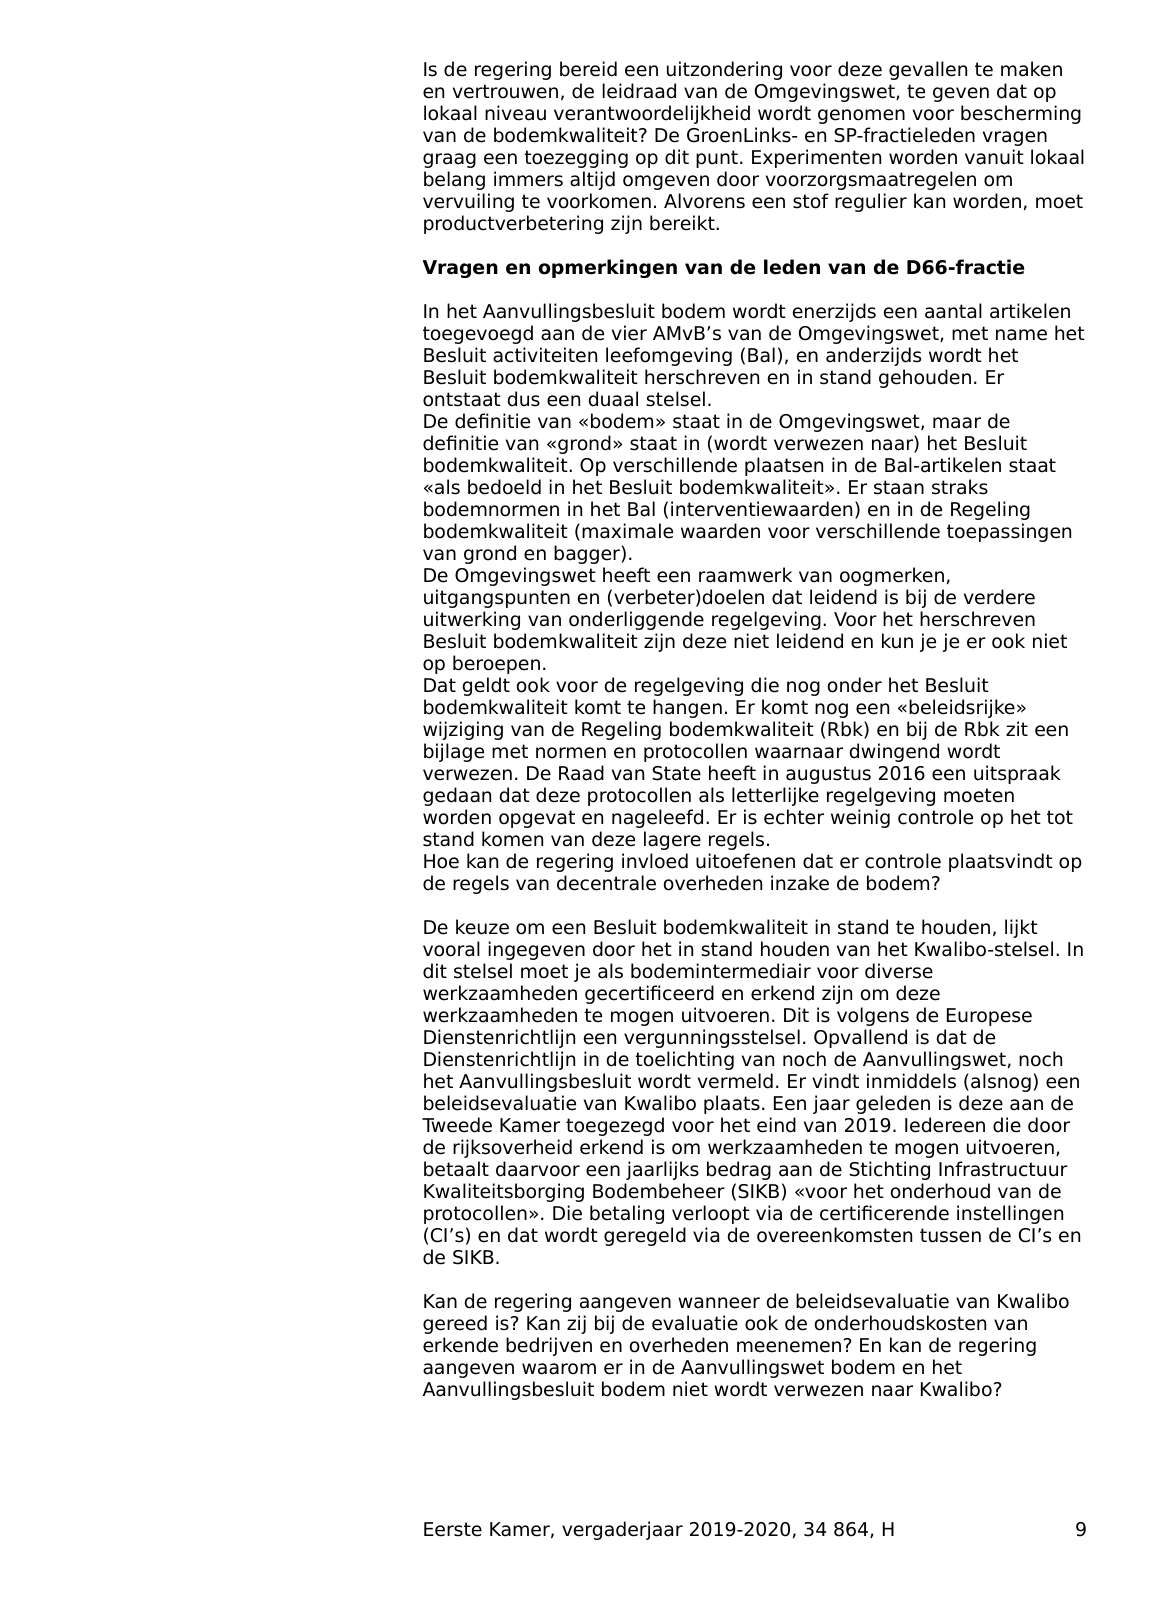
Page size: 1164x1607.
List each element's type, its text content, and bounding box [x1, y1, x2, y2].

text Dat geldt ook voor de regelgeving die nog onder het Besluit bodemkwaliteit komt te hangen. Er komt nog een «beleidsrijke» wijziging van de Regeling bodemkwaliteit (Rbk) en bij de Rbk zit een bijlage met normen en protocollen waarnaar dwingend wordt verwezen. De Raad van State heeft in augustus 2016 een uitspraak gedaan dat deze protocollen als letterlijke regelgeving moeten worden opgevat en nageleefd. Er is echter weinig controle op het tot stand komen van deze lagere regels. [422, 675, 1087, 851]
text De definitie van «bodem» staat in de Omgevingswet, maar de definitie van «grond» staat in (wordt verwezen naar) het Besluit bodemkwaliteit. Op verschillende plaatsen in de Bal-artikelen staat «als bedoeld in het Besluit bodemkwaliteit». Er staan straks bodemnormen in het Bal (interventiewaarden) en in de Regeling bodemkwaliteit (maximale waarden voor verschillende toepassingen van grond en bagger). [422, 411, 1087, 565]
text Hoe kan de regering invloed uitoefenen dat er controle plaatsvindt op de regels van decentrale overheden inzake de bodem? [422, 851, 1087, 895]
subtitle Vragen en opmerkingen van de leden van de D66-fractie [422, 257, 1087, 279]
text Is de regering bereid een uitzondering voor deze gevallen te maken en vertrouwen, de leidraad van de Omgevingswet, te geven dat op lokaal niveau verantwoordelijkheid wordt genomen voor bescherming van de bodemkwaliteit? De GroenLinks- en SP-fractieleden vragen graag een toezegging op dit punt. Experimenten worden vanuit lokaal belang immers altijd omgeven door voorzorgsmaatregelen om vervuiling te voorkomen. Alvorens een stof regulier kan worden, moet productverbetering zijn bereikt. [422, 59, 1087, 235]
text De Omgevingswet heeft een raamwerk van oogmerken, uitgangspunten en (verbeter)doelen dat leidend is bij de verdere uitwerking van onderliggende regelgeving. Voor het herschreven Besluit bodemkwaliteit zijn deze niet leidend en kun je je er ook niet op beroepen. [422, 565, 1087, 675]
text De keuze om een Besluit bodemkwaliteit in stand te houden, lijkt vooral ingegeven door het in stand houden van het Kwalibo-stelsel. In dit stelsel moet je als bodemintermediair voor diverse werkzaamheden gecertificeerd en erkend zijn om deze werkzaamheden te mogen uitvoeren. Dit is volgens de Europese Dienstenrichtlijn een vergunningsstelsel. Opvallend is dat de Dienstenrichtlijn in de toelichting van noch de Aanvullingswet, noch het Aanvullingsbesluit wordt vermeld. Er vindt inmiddels (alsnog) een beleidsevaluatie van Kwalibo plaats. Een jaar geleden is deze aan de Tweede Kamer toegezegd voor het eind van 2019. Iedereen die door de rijksoverheid erkend is om werkzaamheden te mogen uitvoeren, betaalt daarvoor een jaarlijks bedrag aan de Stichting Infrastructuur Kwaliteitsborging Bodembeheer (SIKB) «voor het onderhoud van de protocollen». Die betaling verloopt via de certificerende instellingen (CI’s) en dat wordt geregeld via de overeenkomsten tussen de CI’s en de SIKB. [422, 917, 1087, 1268]
text Kan de regering aangeven wanneer de beleidsevaluatie van Kwalibo gereed is? Kan zij bij de evaluatie ook de onderhoudskosten van erkende bedrijven en overheden meenemen? En kan de regering aangeven waarom er in de Aanvullingswet bodem en het Aanvullingsbesluit bodem niet wordt verwezen naar Kwalibo? [422, 1291, 1087, 1401]
text In het Aanvullingsbesluit bodem wordt enerzijds een aantal artikelen toegevoegd aan de vier AMvB’s van de Omgevingswet, met name het Besluit activiteiten leefomgeving (Bal), en anderzijds wordt het Besluit bodemkwaliteit herschreven en in stand gehouden. Er ontstaat dus een duaal stelsel. [422, 301, 1087, 411]
